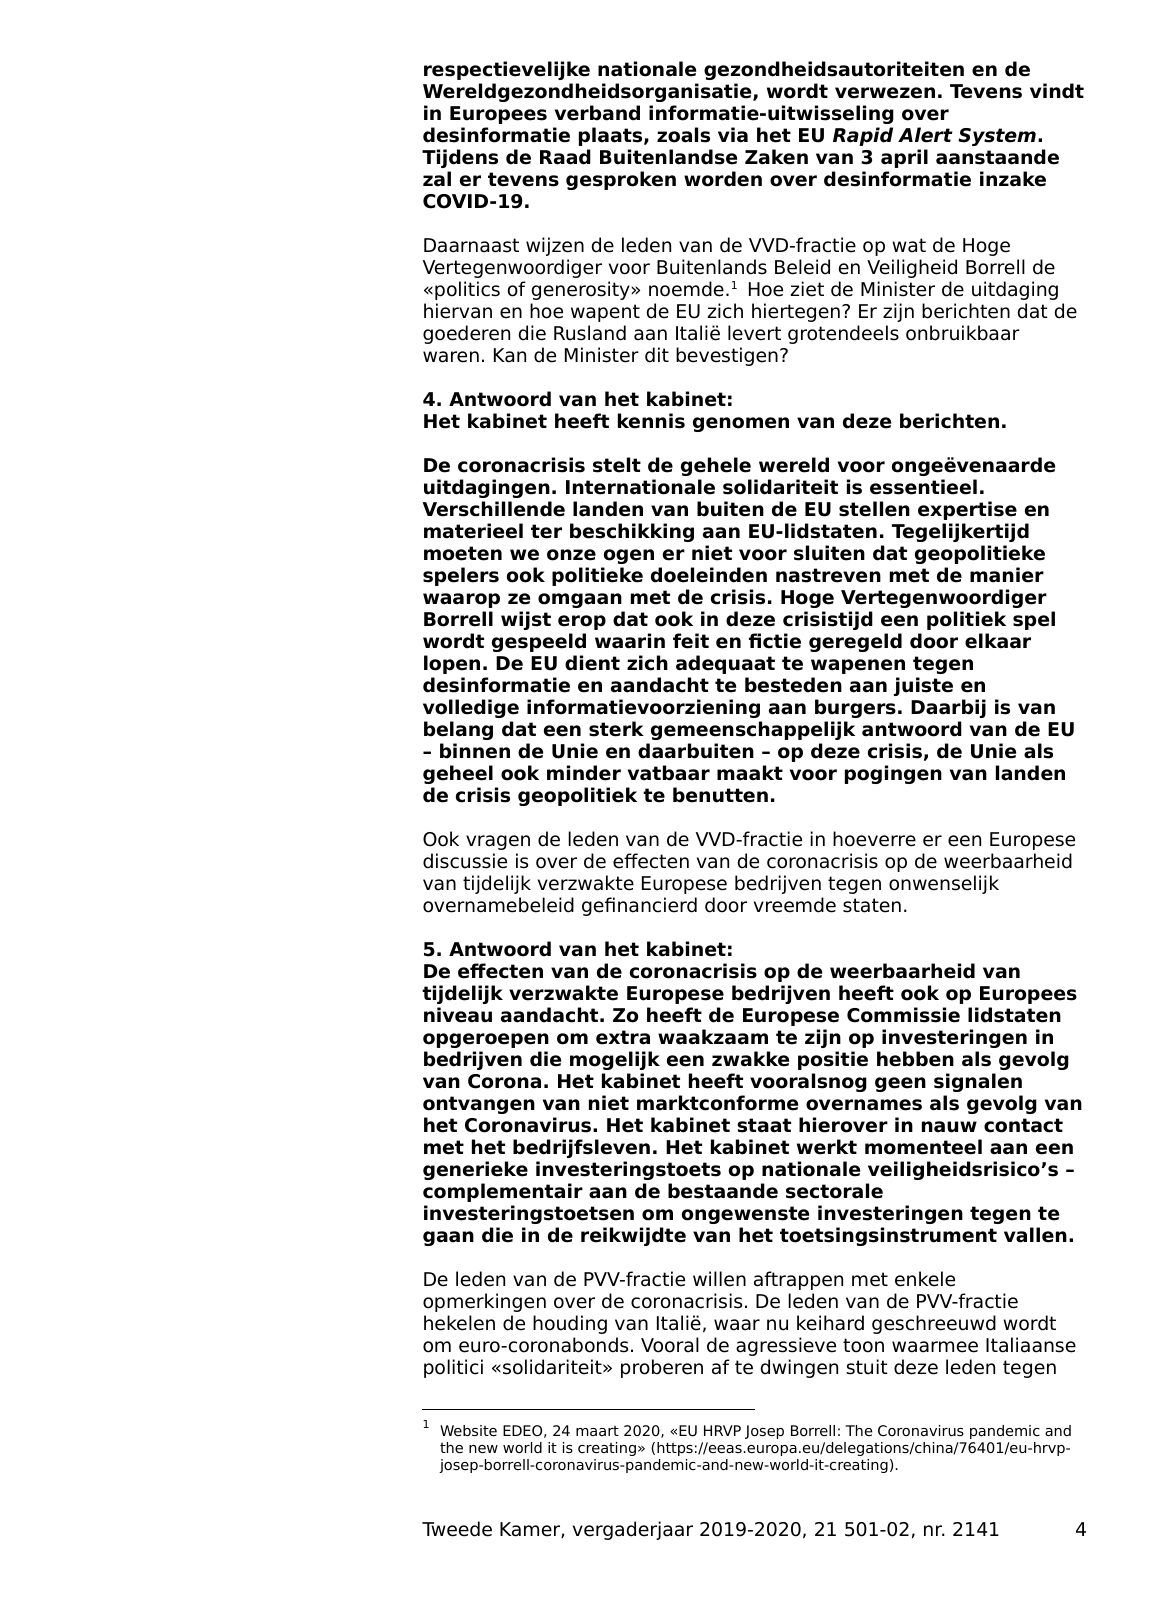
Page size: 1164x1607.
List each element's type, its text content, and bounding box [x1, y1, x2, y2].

text respectievelijke nationale gezondheidsautoriteiten en de Wereldgezondheidsorganisatie, wordt verwezen. Tevens vindt in Europees verband informatie-uitwisseling over desinformatie plaats, zoals via het EU Rapid Alert System. Tijdens de Raad Buitenlandse Zaken van 3 april aanstaande zal er tevens gesproken worden over desinformatie inzake COVID-19. [422, 59, 1087, 213]
text De coronacrisis stelt de gehele wereld voor ongeëvenaarde uitdagingen. Internationale solidariteit is essentieel. Verschillende landen van buiten de EU stellen expertise en materieel ter beschikking aan EU-lidstaten. Tegelijkertijd moeten we onze ogen er niet voor sluiten dat geopolitieke spelers ook politieke doeleinden nastreven met de manier waarop ze omgaan met de crisis. Hoge Vertegenwoordiger Borrell wijst erop dat ook in deze crisistijd een politiek spel wordt gespeeld waarin feit en fictie geregeld door elkaar lopen. De EU dient zich adequaat te wapenen tegen desinformatie en aandacht te besteden aan juiste en volledige informatievoorziening aan burgers. Daarbij is van belang dat een sterk gemeenschappelijk antwoord van de EU – binnen de Unie en daarbuiten – op deze crisis, de Unie als geheel ook minder vatbaar maakt voor pogingen van landen de crisis geopolitiek te benutten. [422, 455, 1087, 807]
text 5. Antwoord van het kabinet: [422, 939, 1087, 961]
text De effecten van de coronacrisis op de weerbaarheid van tijdelijk verzwakte Europese bedrijven heeft ook op Europees niveau aandacht. Zo heeft de Europese Commissie lidstaten opgeroepen om extra waakzaam te zijn op investeringen in bedrijven die mogelijk een zwakke positie hebben als gevolg van Corona. Het kabinet heeft vooralsnog geen signalen ontvangen van niet marktconforme overnames als gevolg van het Coronavirus. Het kabinet staat hierover in nauw contact met het bedrijfsleven. Het kabinet werkt momenteel aan een generieke investeringstoets op nationale veiligheidsrisico’s – complementair aan de bestaande sectorale investeringstoetsen om ongewenste investeringen tegen te gaan die in de reikwijdte van het toetsingsinstrument vallen. [422, 961, 1087, 1247]
text Daarnaast wijzen de leden van de VVD-fractie op wat de Hoge Vertegenwoordiger voor Buitenlands Beleid en Veiligheid Borrell de «politics of generosity» noemde. Hoe ziet de Minister de uitdaging hiervan en hoe wapent de EU zich hiertegen? Er zijn berichten dat de goederen die Rusland aan Italië levert grotendeels onbruikbaar waren. Kan de Minister dit bevestigen? [422, 235, 1087, 367]
text 4. Antwoord van het kabinet: [422, 389, 1087, 411]
text De leden van de PVV-fractie willen aftrappen met enkele opmerkingen over de coronacrisis. De leden van de PVV-fractie hekelen de houding van Italië, waar nu keihard geschreeuwd wordt om euro-coronabonds. Vooral de agressieve toon waarmee Italiaanse politici «solidariteit» proberen af te dwingen stuit deze leden tegen [422, 1269, 1087, 1379]
text Ook vragen de leden van de VVD-fractie in hoeverre er een Europese discussie is over de effecten van de coronacrisis op de weerbaarheid van tijdelijk verzwakte Europese bedrijven tegen onwenselijk overnamebeleid gefinancierd door vreemde staten. [422, 829, 1087, 917]
text Het kabinet heeft kennis genomen van deze berichten. [422, 411, 1087, 433]
text Website EDEO, 24 maart 2020, «EU HRVP Josep Borrell: The Coronavirus pandemic and the new world it is creating» (https://eeas.europa.eu/delegations/china/76401/eu-hrvp-josep-borrell-coronavirus-pandemic-and-new-world-it-creating). [422, 1418, 1087, 1474]
